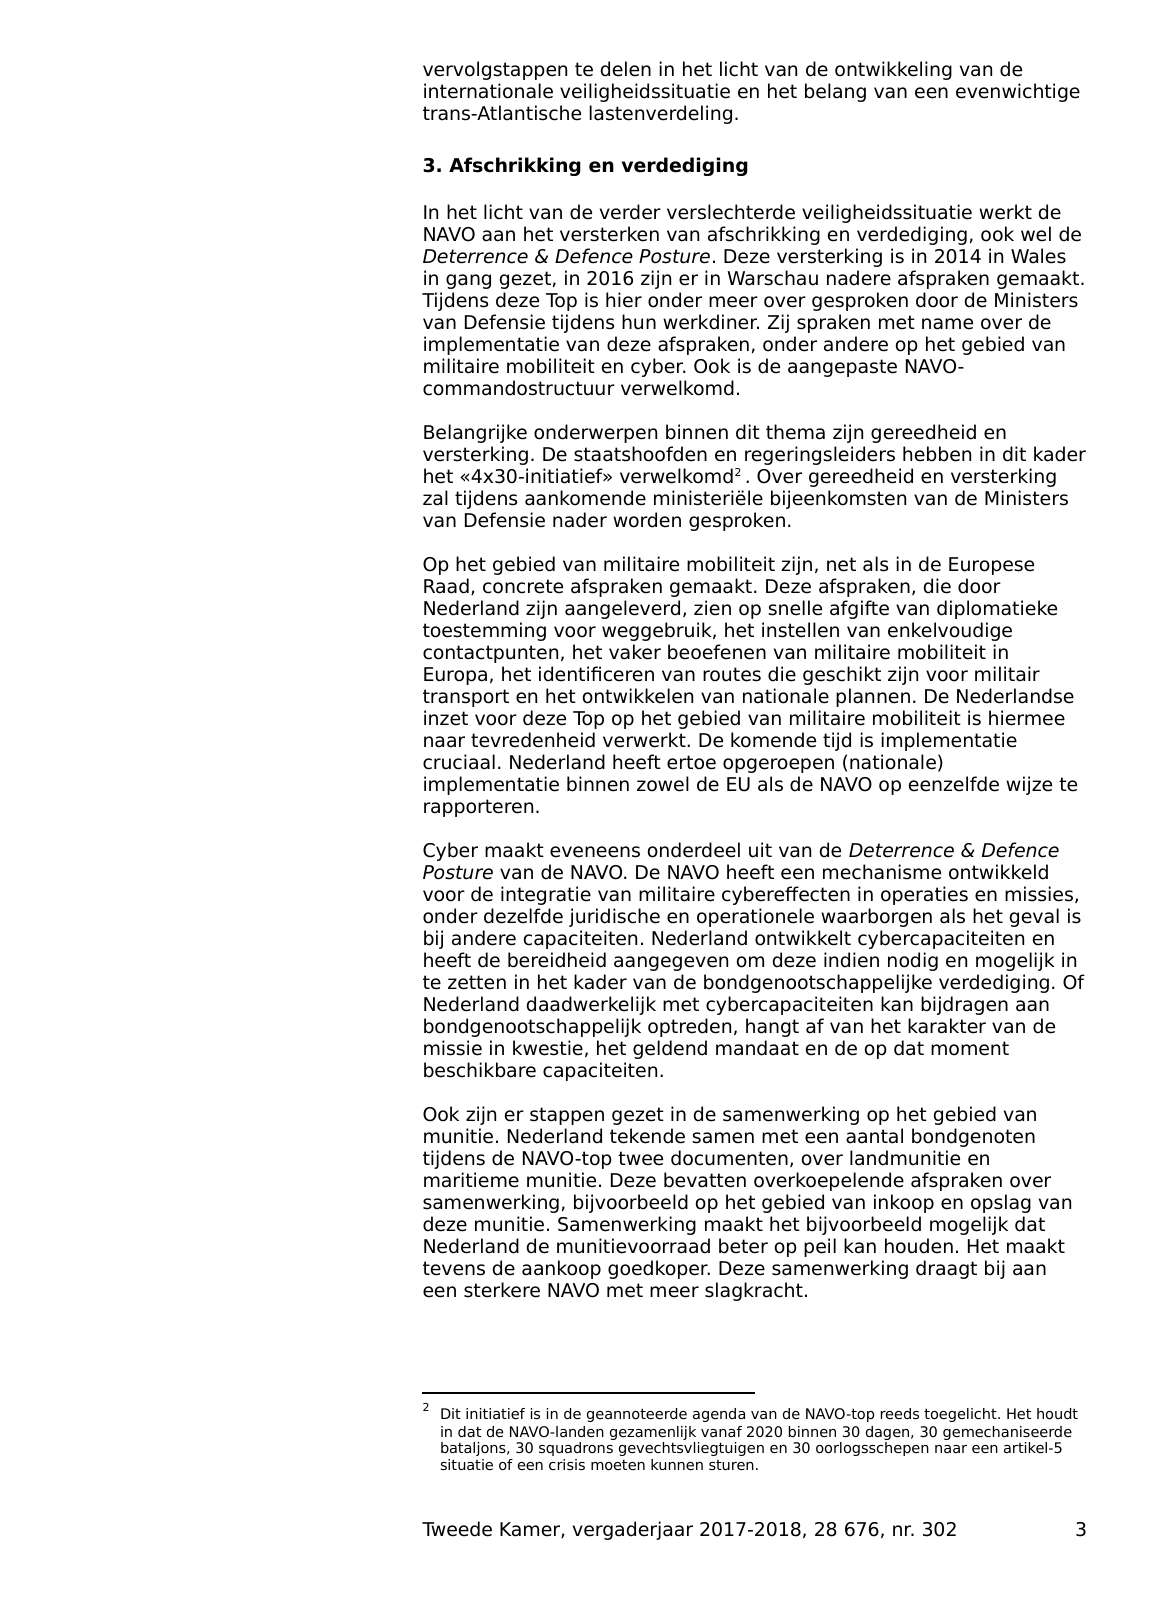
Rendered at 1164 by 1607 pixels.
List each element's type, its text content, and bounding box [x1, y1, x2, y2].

text Op het gebied van militaire mobiliteit zijn, net als in de Europese Raad, concrete afspraken gemaakt. Deze afspraken, die door Nederland zijn aangeleverd, zien op snelle afgifte van diplomatieke toestemming voor weggebruik, het instellen van enkelvoudige contactpunten, het vaker beoefenen van militaire mobiliteit in Europa, het identificeren van routes die geschikt zijn voor militair transport en het ontwikkelen van nationale plannen. De Nederlandse inzet voor deze Top op het gebied van militaire mobiliteit is hiermee naar tevredenheid verwerkt. De komende tijd is implementatie cruciaal. Nederland heeft ertoe opgeroepen (nationale) implementatie binnen zowel de EU als de NAVO op eenzelfde wijze te rapporteren. [422, 554, 1087, 818]
text Belangrijke onderwerpen binnen dit thema zijn gereedheid en versterking. De staatshoofden en regeringsleiders hebben in dit kader het «4x30-initiatief» verwelkomd. Over gereedheid en versterking zal tijdens aankomende ministeriële bijeenkomsten van de Ministers van Defensie nader worden gesproken. [422, 422, 1087, 532]
text Cyber maakt eveneens onderdeel uit van de Deterrence & Defence Posture van de NAVO. De NAVO heeft een mechanisme ontwikkeld voor de integratie van militaire cybereffecten in operaties en missies, onder dezelfde juridische en operationele waarborgen als het geval is bij andere capaciteiten. Nederland ontwikkelt cybercapaciteiten en heeft de bereidheid aangegeven om deze indien nodig en mogelijk in te zetten in het kader van de bondgenootschappelijke verdediging. Of Nederland daadwerkelijk met cybercapaciteiten kan bijdragen aan bondgenootschappelijk optreden, hangt af van het karakter van de missie in kwestie, het geldend mandaat en de op dat moment beschikbare capaciteiten. [422, 840, 1087, 1082]
text Ook zijn er stappen gezet in de samenwerking op het gebied van munitie. Nederland tekende samen met een aantal bondgenoten tijdens de NAVO-top twee documenten, over landmunitie en maritieme munitie. Deze bevatten overkoepelende afspraken over samenwerking, bijvoorbeeld op het gebied van inkoop en opslag van deze munitie. Samenwerking maakt het bijvoorbeeld mogelijk dat Nederland de munitievoorraad beter op peil kan houden. Het maakt tevens de aankoop goedkoper. Deze samenwerking draagt bij aan een sterkere NAVO met meer slagkracht. [422, 1104, 1087, 1302]
text vervolgstappen te delen in het licht van de ontwikkeling van de internationale veiligheidssituatie en het belang van een evenwichtige trans-Atlantische lastenverdeling. [422, 59, 1087, 125]
text In het licht van de verder verslechterde veiligheidssituatie werkt de NAVO aan het versterken van afschrikking en verdediging, ook wel de Deterrence & Defence Posture. Deze versterking is in 2014 in Wales in gang gezet, in 2016 zijn er in Warschau nadere afspraken gemaakt. Tijdens deze Top is hier onder meer over gesproken door de Ministers van Defensie tijdens hun werkdiner. Zij spraken met name over de implementatie van deze afspraken, onder andere op het gebied van militaire mobiliteit en cyber. Ook is de aangepaste NAVO-commandostructuur verwelkomd. [422, 202, 1087, 400]
subtitle 3. Afschrikking en verdediging [422, 155, 1087, 177]
text Dit initiatief is in de geannoteerde agenda van de NAVO-top reeds toegelicht. Het houdt in dat de NAVO-landen gezamenlijk vanaf 2020 binnen 30 dagen, 30 gemechaniseerde bataljons, 30 squadrons gevechtsvliegtuigen en 30 oorlogsschepen naar een artikel-5 situatie of een crisis moeten kunnen sturen. [422, 1402, 1087, 1474]
